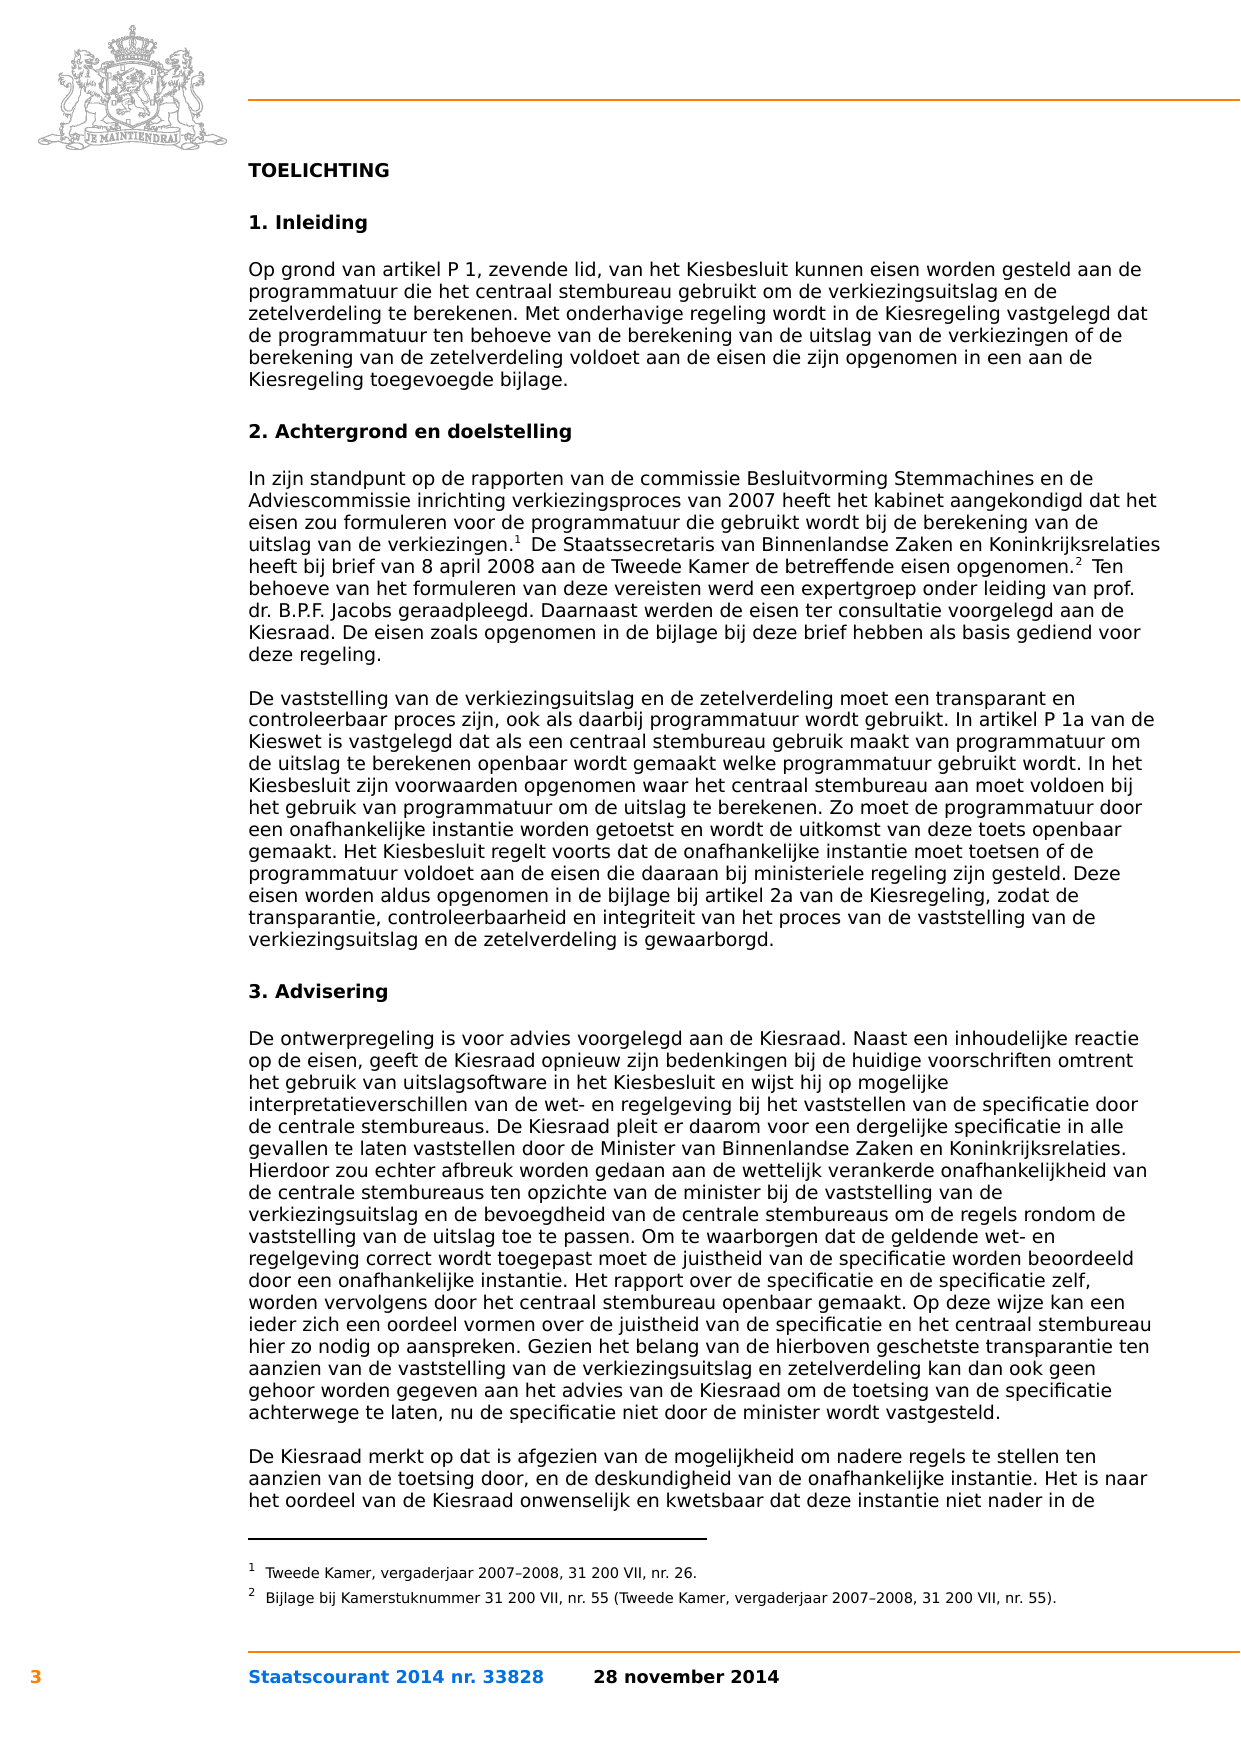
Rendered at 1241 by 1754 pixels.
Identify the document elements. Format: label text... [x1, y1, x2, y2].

subtitle 2. Achtergrond en doelstelling [248, 421, 1163, 443]
subtitle 1. Inleiding [248, 212, 1163, 234]
text In zijn standpunt op de rapporten van de commissie Besluitvorming Stemmachines en de Adviescommissie inrichting verkiezingsproces van 2007 heeft het kabinet aangekondigd dat het eisen zou formuleren voor de programmatuur die gebruikt wordt bij de berekening van de uitslag van de verkiezingen. De Staatssecretaris van Binnenlandse Zaken en Koninkrijksrelaties heeft bij brief van 8 april 2008 aan de Tweede Kamer de betreffende eisen opgenomen. Ten behoeve van het formuleren van deze vereisten werd een expertgroep onder leiding van prof. dr. B.P.F. Jacobs geraadpleegd. Daarnaast werden de eisen ter consultatie voorgelegd aan de Kiesraad. De eisen zoals opgenomen in de bijlage bij deze brief hebben als basis gediend voor deze regeling. [248, 468, 1163, 666]
text De ontwerpregeling is voor advies voorgelegd aan de Kiesraad. Naast een inhoudelijke reactie op de eisen, geeft de Kiesraad opnieuw zijn bedenkingen bij de huidige voorschriften omtrent het gebruik van uitslagsoftware in het Kiesbesluit en wijst hij op mogelijke interpretatieverschillen van de wet- en regelgeving bij het vaststellen van de specificatie door de centrale stembureaus. De Kiesraad pleit er daarom voor een dergelijke specificatie in alle gevallen te laten vaststellen door de Minister van Binnenlandse Zaken en Koninkrijksrelaties. Hierdoor zou echter afbreuk worden gedaan aan de wettelijk verankerde onafhankelijkheid van de centrale stembureaus ten opzichte van de minister bij de vaststelling van de verkiezingsuitslag en de bevoegdheid van de centrale stembureaus om de regels rondom de vaststelling van de uitslag toe te passen. Om te waarborgen dat de geldende wet- en regelgeving correct wordt toegepast moet de juistheid van de specificatie worden beoordeeld door een onafhankelijke instantie. Het rapport over de specificatie en de specificatie zelf, worden vervolgens door het centraal stembureau openbaar gemaakt. Op deze wijze kan een ieder zich een oordeel vormen over de juistheid van de specificatie en het centraal stembureau hier zo nodig op aanspreken. Gezien het belang van de hierboven geschetste transparantie ten aanzien van de vaststelling van de verkiezingsuitslag en zetelverdeling kan dan ook geen gehoor worden gegeven aan het advies van de Kiesraad om de toetsing van de specificatie achterwege te laten, nu de specificatie niet door de minister wordt vastgesteld. [248, 1028, 1163, 1424]
text Op grond van artikel P 1, zevende lid, van het Kiesbesluit kunnen eisen worden gesteld aan de programmatuur die het centraal stembureau gebruikt om de verkiezingsuitslag en de zetelverdeling te berekenen. Met onderhavige regeling wordt in de Kiesregeling vastgelegd dat de programmatuur ten behoeve van de berekening van de uitslag van de verkiezingen of de berekening van de zetelverdeling voldoet aan de eisen die zijn opgenomen in een aan de Kiesregeling toegevoegde bijlage. [248, 259, 1163, 391]
subtitle TOELICHTING [248, 160, 1163, 182]
text De vaststelling van de verkiezingsuitslag en de zetelverdeling moet een transparant en controleerbaar proces zijn, ook als daarbij programmatuur wordt gebruikt. In artikel P 1a van de Kieswet is vastgelegd dat als een centraal stembureau gebruik maakt van programmatuur om de uitslag te berekenen openbaar wordt gemaakt welke programmatuur gebruikt wordt. In het Kiesbesluit zijn voorwaarden opgenomen waar het centraal stembureau aan moet voldoen bij het gebruik van programmatuur om de uitslag te berekenen. Zo moet de programmatuur door een onafhankelijke instantie worden getoetst en wordt de uitkomst van deze toets openbaar gemaakt. Het Kiesbesluit regelt voorts dat de onafhankelijke instantie moet toetsen of de programmatuur voldoet aan de eisen die daaraan bij ministeriele regeling zijn gesteld. Deze eisen worden aldus opgenomen in de bijlage bij artikel 2a van de Kiesregeling, zodat de transparantie, controleerbaarheid en integriteit van het proces van de vaststelling van de verkiezingsuitslag en de zetelverdeling is gewaarborgd. [248, 687, 1163, 951]
subtitle 3. Advisering [248, 981, 1163, 1003]
text Tweede Kamer, vergaderjaar 2007–2008, 31 200 VII, nr. 26. [248, 1561, 1163, 1583]
text Bijlage bij Kamerstuknummer 31 200 VII, nr. 55 (Tweede Kamer, vergaderjaar 2007–2008, 31 200 VII, nr. 55). [248, 1586, 1163, 1608]
picture [38, 25, 227, 150]
text De Kiesraad merkt op dat is afgezien van de mogelijkheid om nadere regels te stellen ten aanzien van de toetsing door, en de deskundigheid van de onafhankelijke instantie. Het is naar het oordeel van de Kiesraad onwenselijk en kwetsbaar dat deze instantie niet nader in de [248, 1446, 1163, 1512]
